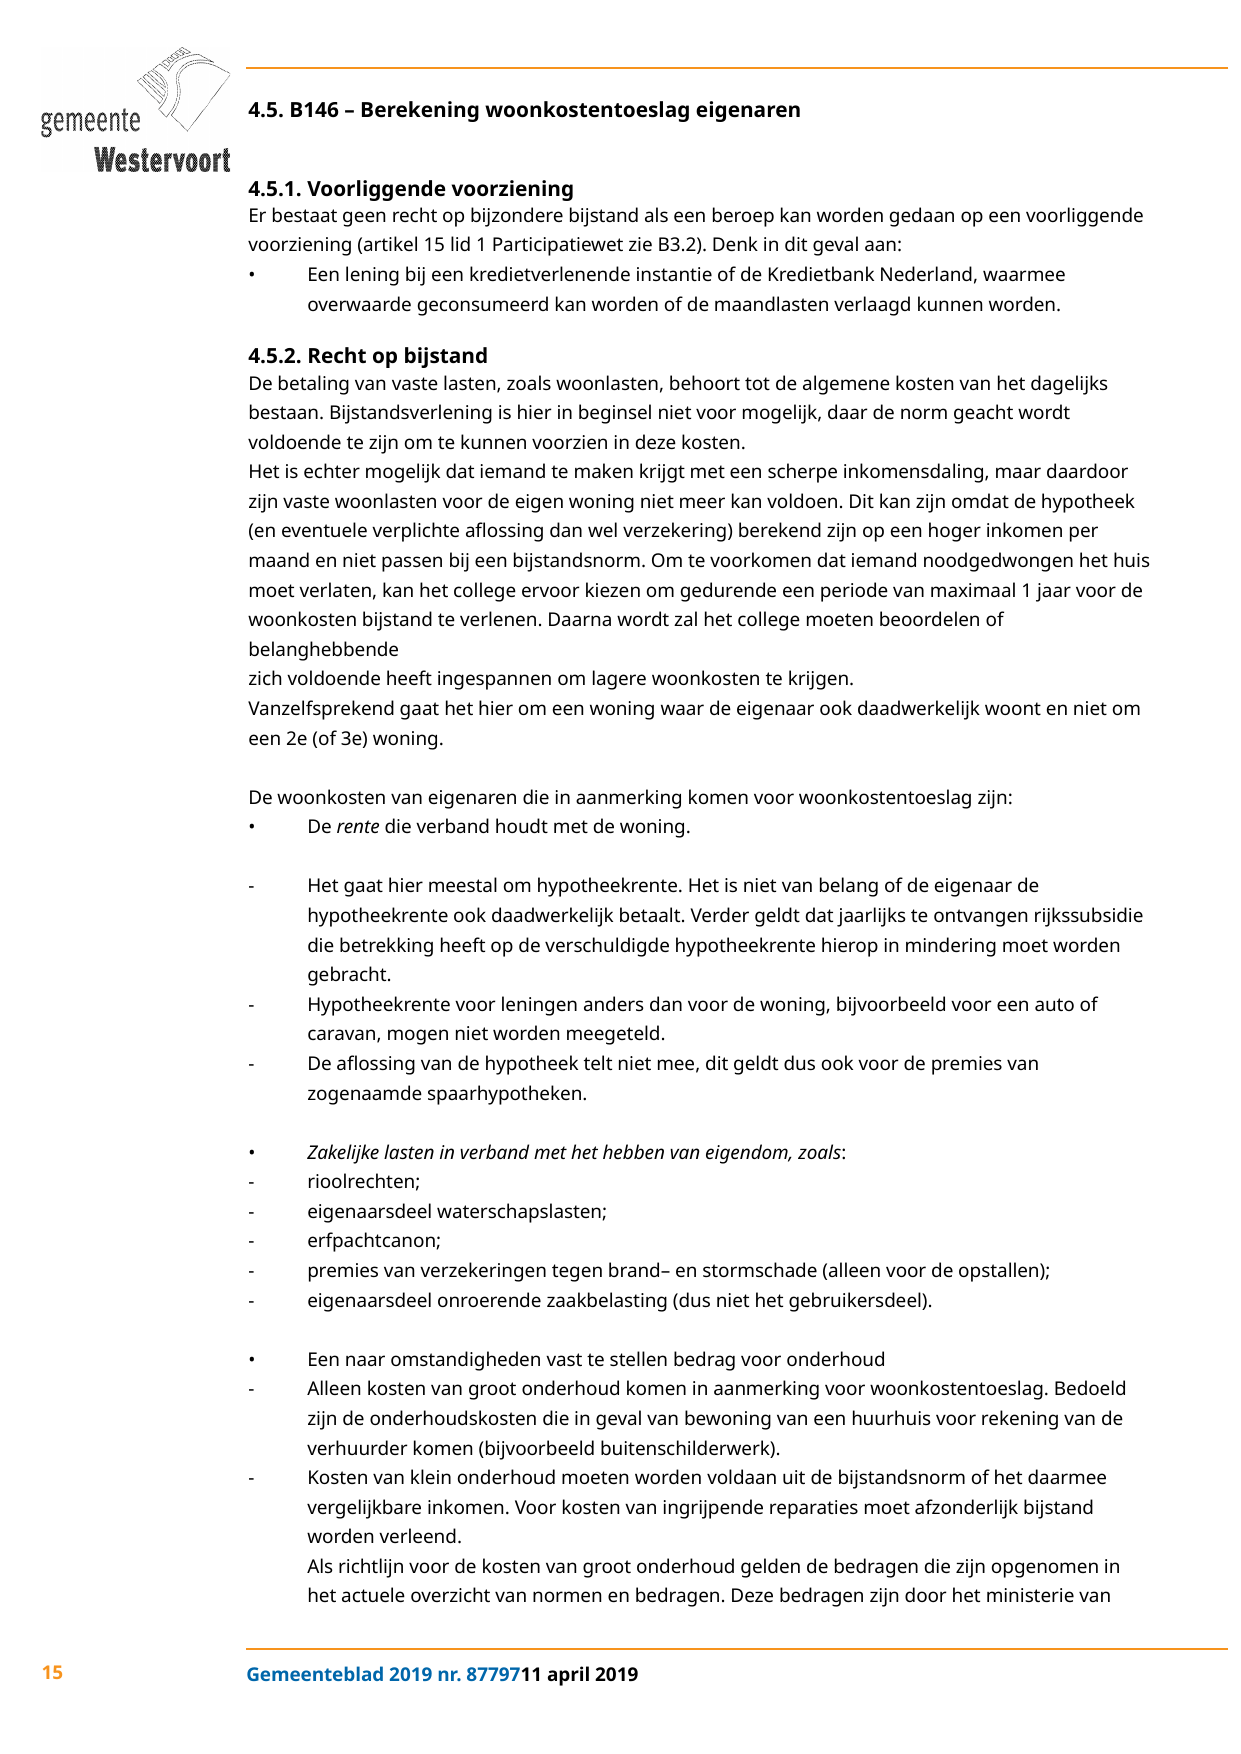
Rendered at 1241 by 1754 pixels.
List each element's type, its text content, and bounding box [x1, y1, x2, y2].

list De aflossing van de hypotheek telt niet mee, dit geldt dus ook voor de premies van zogenaamde spaarhypotheken. [248, 1050, 1152, 1105]
list Een lening bij een kredietverlenende instantie of de Kredietbank Nederland, waarmee overwaarde geconsumeerd kan worden of de maandlasten verlaagd kunnen worden. [248, 261, 1152, 317]
list Het gaat hier meestal om hypotheekrente. Het is niet van belang of de eigenaar de hypotheekrente ook daadwerkelijk betaalt. Verder geldt dat jaarlijks te ontvangen rijkssubsidie die betrekking heeft op de verschuldigde hypotheekrente hierop in mindering moet worden gebracht. [248, 873, 1152, 987]
text Het is echter mogelijk dat iemand te maken krijgt met een scherpe inkomensdaling, maar daardoor [248, 458, 1152, 484]
text zich voldoende heeft ingespannen om lagere woonkosten te krijgen. [248, 666, 1152, 691]
picture [41, 47, 231, 172]
list Zakelijke lasten in verband met het hebben van eigendom, zoals: [248, 1139, 1152, 1164]
text voorziening (artikel 15 lid 1 Participatiewet zie B3.2). Denk in dit geval aan: [248, 232, 1152, 257]
text moet verlaten, kan het college ervoor kiezen om gedurende een periode van maximaal 1 jaar voor de [248, 577, 1152, 602]
list De rente die verband houdt met de woning. [248, 813, 1152, 839]
list rioolrechten; [248, 1168, 1152, 1194]
list premies van verzekeringen tegen brand– en stormschade (alleen voor de opstallen); [248, 1257, 1152, 1283]
text voldoende te zijn om te kunnen voorzien in deze kosten. [248, 429, 1152, 454]
list eigenaarsdeel onroerende zaakbelasting (dus niet het gebruikersdeel). [248, 1287, 1152, 1312]
text 4.5.1. Voorliggende voorziening [248, 174, 1152, 202]
list Als richtlijn voor de kosten van groot onderhoud gelden de bedragen die zijn opgenomen in het actuele overzicht van normen en bedragen. Deze bedragen zijn door het ministerie van [248, 1553, 1152, 1608]
list eigenaarsdeel waterschapslasten; [248, 1198, 1152, 1224]
text Vanzelfsprekend gaat het hier om een woning waar de eigenaar ook daadwerkelijk woont en niet om een 2e (of 3e) woning. [248, 695, 1152, 750]
text De woonkosten van eigenaren die in aanmerking komen voor woonkostentoeslag zijn: [248, 784, 1152, 809]
text maand en niet passen bij een bijstandsnorm. Om te voorkomen dat iemand noodgedwongen het huis [248, 547, 1152, 573]
text 4.5. B146 – Berekening woonkostentoeslag eigenaren [248, 95, 1152, 123]
text De betaling van vaste lasten, zoals woonlasten, behoort tot de algemene kosten van het dagelijks [248, 370, 1152, 395]
text 4.5.2. Recht op bijstand [248, 341, 1152, 370]
list Alleen kosten van groot onderhoud komen in aanmerking voor woonkostentoeslag. Bedoeld zijn de onderhoudskosten die in geval van bewoning van een huurhuis voor rekening van de verhuurder komen (bijvoorbeeld buitenschilderwerk). [248, 1376, 1152, 1460]
list erfpachtcanon; [248, 1228, 1152, 1253]
text (en eventuele verplichte aflossing dan wel verzekering) berekend zijn op een hoger inkomen per [248, 518, 1152, 543]
list Hypotheekrente voor leningen anders dan voor de woning, bijvoorbeeld voor een auto of caravan, mogen niet worden meegeteld. [248, 991, 1152, 1046]
text Er bestaat geen recht op bijzondere bijstand als een beroep kan worden gedaan op een voorliggende [248, 202, 1152, 228]
text woonkosten bijstand te verlenen. Daarna wordt zal het college moeten beoordelen of belanghebbende [248, 606, 1152, 662]
list Kosten van klein onderhoud moeten worden voldaan uit de bijstandsnorm of het daarmee vergelijkbare inkomen. Voor kosten van ingrijpende reparaties moet afzonderlijk bijstand worden verleend. [248, 1464, 1152, 1549]
text zijn vaste woonlasten voor de eigen woning niet meer kan voldoen. Dit kan zijn omdat de hypotheek [248, 488, 1152, 514]
text bestaan. Bijstandsverlening is hier in beginsel niet voor mogelijk, daar de norm geacht wordt [248, 399, 1152, 425]
list Een naar omstandigheden vast te stellen bedrag voor onderhoud [248, 1346, 1152, 1372]
